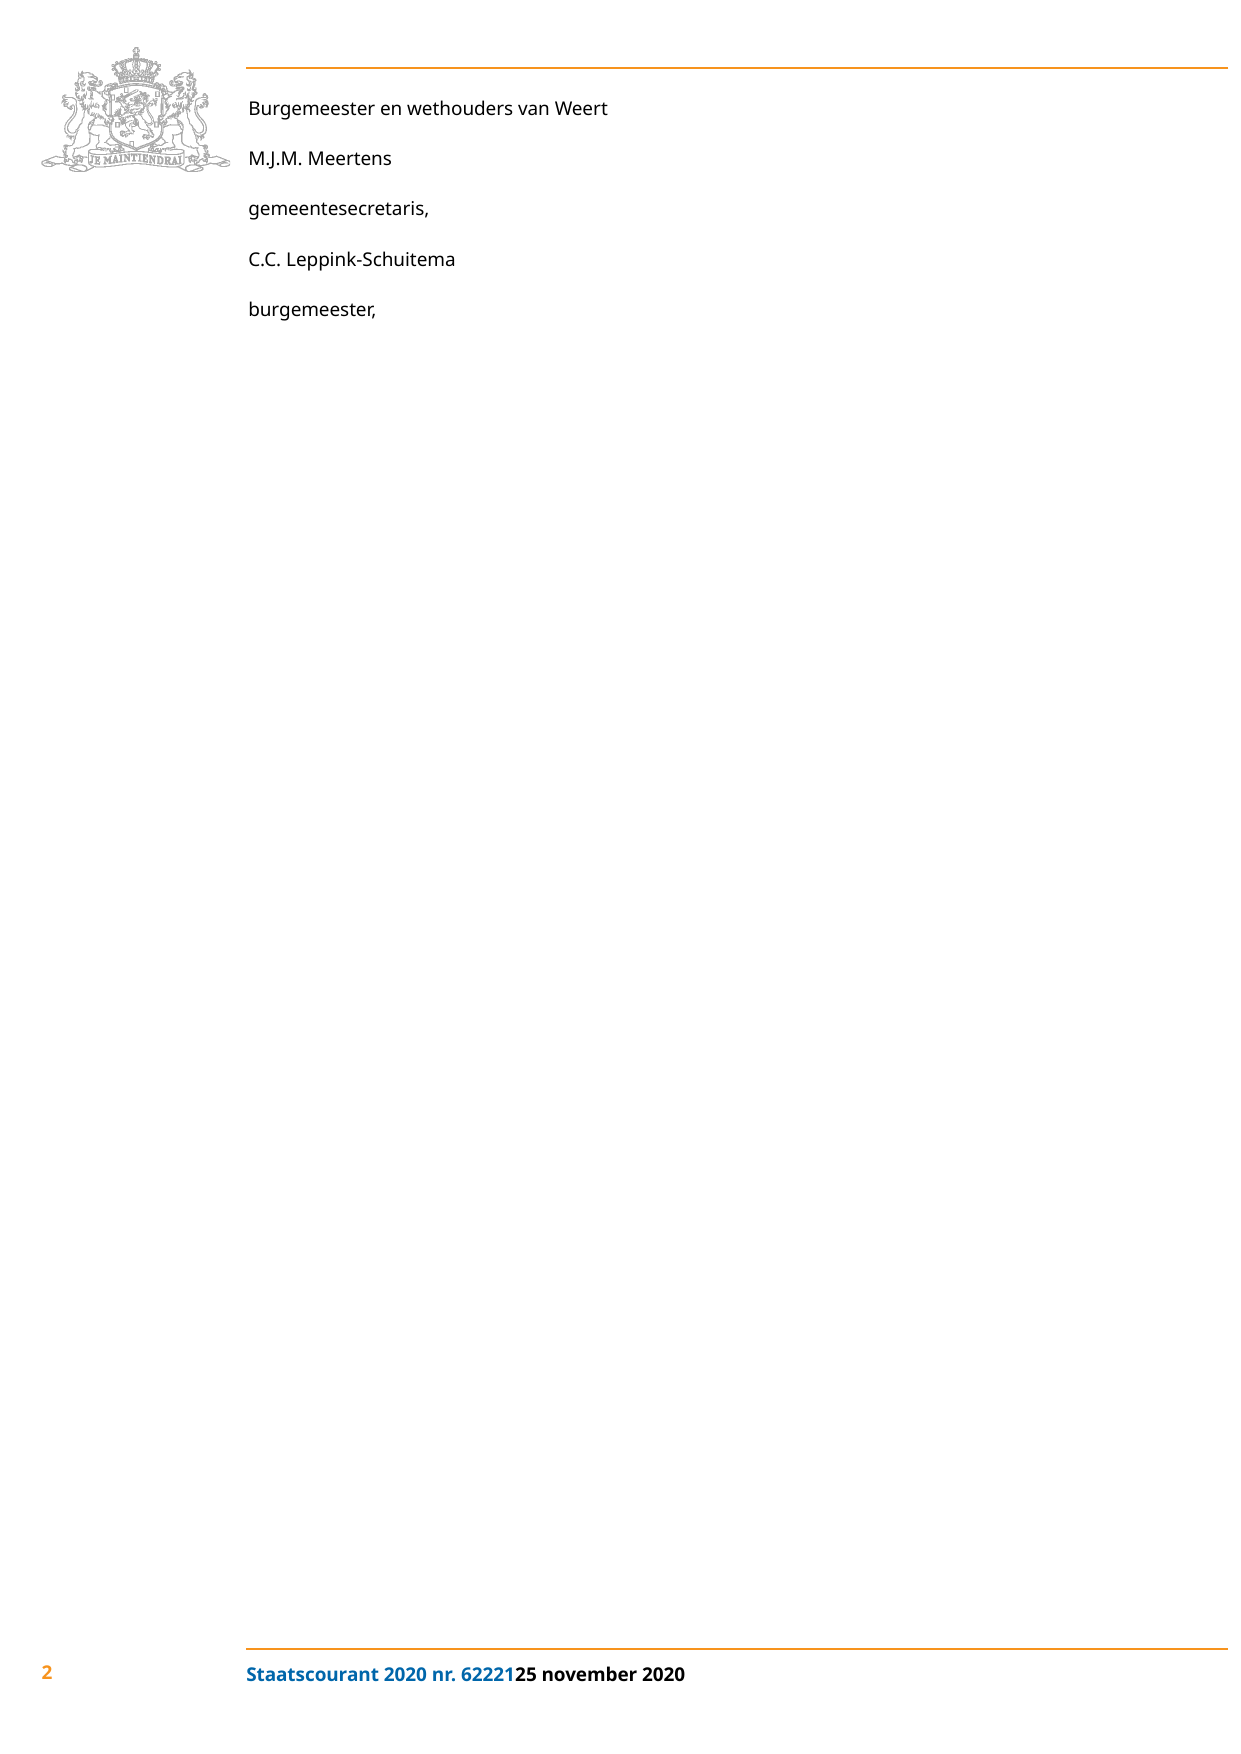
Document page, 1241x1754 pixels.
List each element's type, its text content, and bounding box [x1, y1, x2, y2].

text gemeentesecretaris, [248, 196, 1152, 221]
text Burgemeester en wethouders van Weert [248, 95, 1152, 121]
text burgemeester, [248, 296, 1152, 322]
text M.J.M. Meertens [248, 145, 1152, 171]
picture [41, 47, 231, 172]
text C.C. Leppink-Schuitema [248, 246, 1152, 272]
